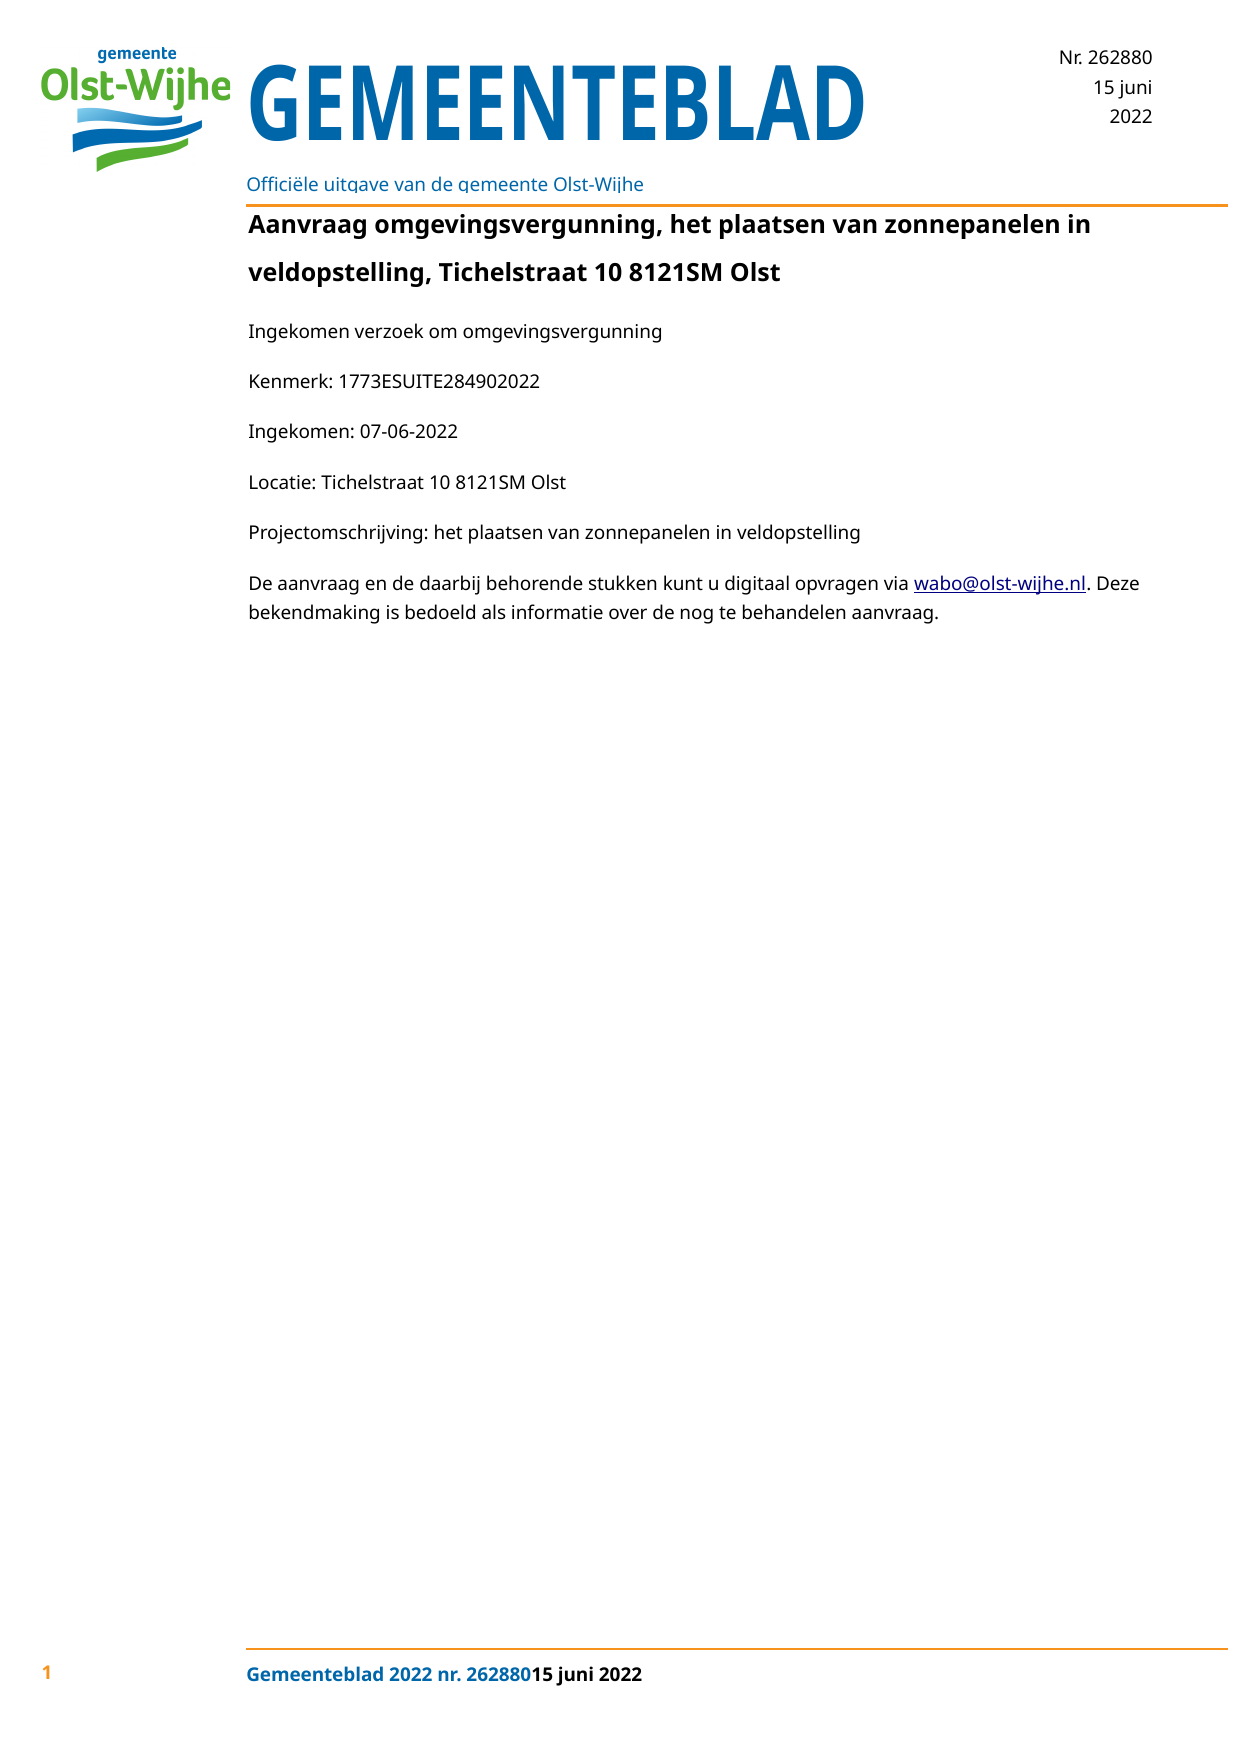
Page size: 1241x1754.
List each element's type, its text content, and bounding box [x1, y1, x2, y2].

text Projectomschrijving: het plaatsen van zonnepanelen in veldopstelling [248, 519, 1152, 545]
text De aanvraag en de daarbij behorende stukken kunt u digitaal opvragen via wabo@olst-wijhe.nl. Deze bekendmaking is bedoeld als informatie over de nog te behandelen aanvraag. [248, 570, 1152, 625]
picture [41, 47, 231, 172]
text Locatie: Tichelstraat 10 8121SM Olst [248, 469, 1152, 495]
text Aanvraag omgevingsvergunning, het plaatsen van zonnepanelen in veldopstelling, Tichelstraat 10 8121SM Olst [248, 207, 1152, 288]
text Ingekomen verzoek om omgevingsvergunning [248, 318, 1152, 344]
text Ingekomen: 07-06-2022 [248, 419, 1152, 444]
text Kenmerk: 1773ESUITE284902022 [248, 368, 1152, 394]
